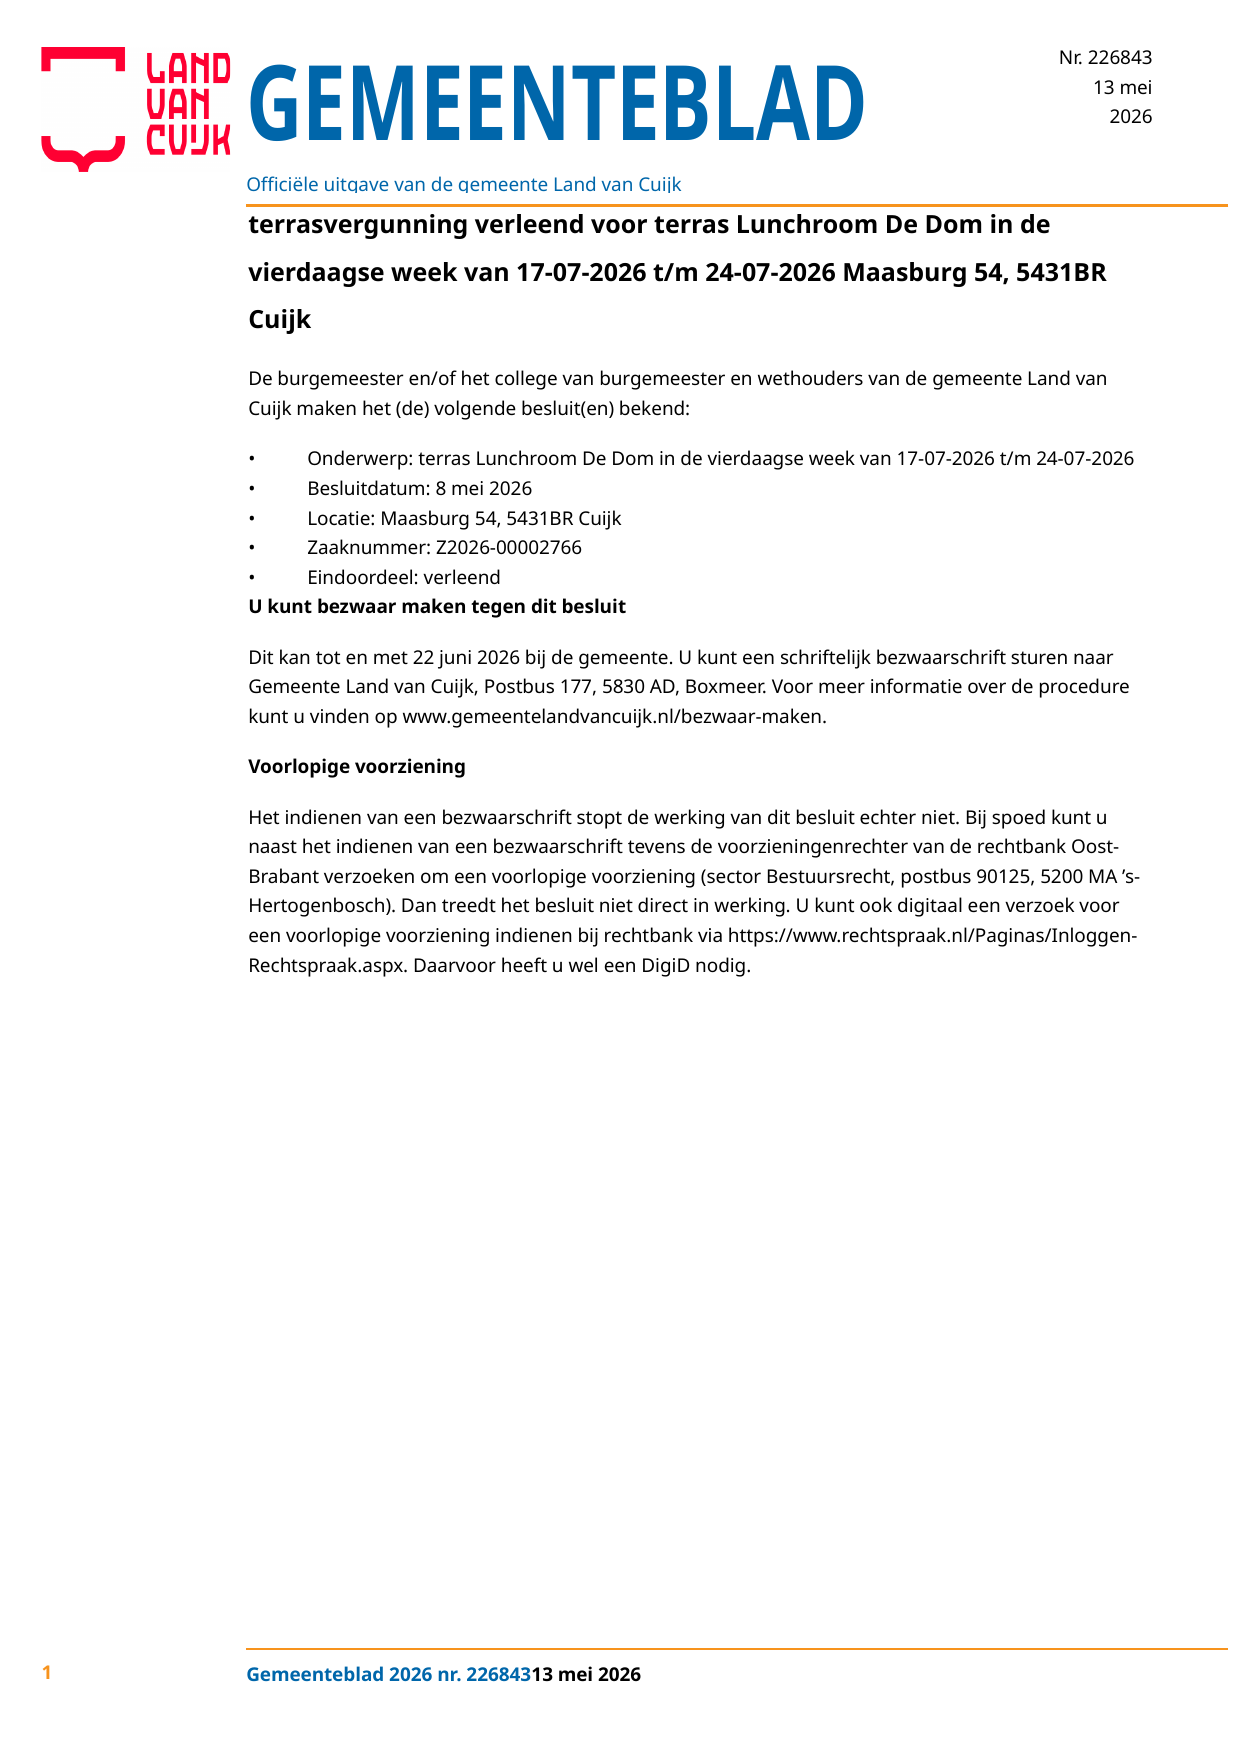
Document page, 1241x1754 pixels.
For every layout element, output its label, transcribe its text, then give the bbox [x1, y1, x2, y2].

picture [41, 47, 231, 172]
text U kunt bezwaar maken tegen dit besluit [248, 593, 1152, 619]
text Voorlopige voorziening [248, 753, 1152, 779]
list Eindoordeel: verleend [248, 564, 1152, 589]
text Dit kan tot en met 22 juni 2026 bij de gemeente. U kunt een schriftelijk bezwaarschrift sturen naar Gemeente Land van Cuijk, Postbus 177, 5830 AD, Boxmeer. Voor meer informatie over de procedure kunt u vinden op www.gemeentelandvancuijk.nl/bezwaar-maken. [248, 644, 1152, 729]
text Het indienen van een bezwaarschrift stopt de werking van dit besluit echter niet. Bij spoed kunt u naast het indienen van een bezwaarschrift tevens de voorzieningenrechter van de rechtbank Oost-Brabant verzoeken om een voorlopige voorziening (sector Bestuursrecht, postbus 90125, 5200 MA ’s-Hertogenbosch). Dan treedt het besluit niet direct in werking. U kunt ook digitaal een verzoek voor een voorlopige voorziening indienen bij rechtbank via https://www.rechtspraak.nl/Paginas/Inloggen-Rechtspraak.aspx. Daarvoor heeft u wel een DigiD nodig. [248, 804, 1152, 977]
text De burgemeester en/of het college van burgemeester en wethouders van de gemeente Land van Cuijk maken het (de) volgende besluit(en) bekend: [248, 366, 1152, 421]
text terrasvergunning verleend voor terras Lunchroom De Dom in de vierdaagse week van 17-07-2026 t/m 24-07-2026 Maasburg 54, 5431BR Cuijk [248, 207, 1152, 336]
list Onderwerp: terras Lunchroom De Dom in de vierdaagse week van 17-07-2026 t/m 24-07-2026 [248, 446, 1152, 471]
list Zaaknummer: Z2026-00002766 [248, 534, 1152, 560]
list Besluitdatum: 8 mei 2026 [248, 475, 1152, 501]
list Locatie: Maasburg 54, 5431BR Cuijk [248, 505, 1152, 530]
